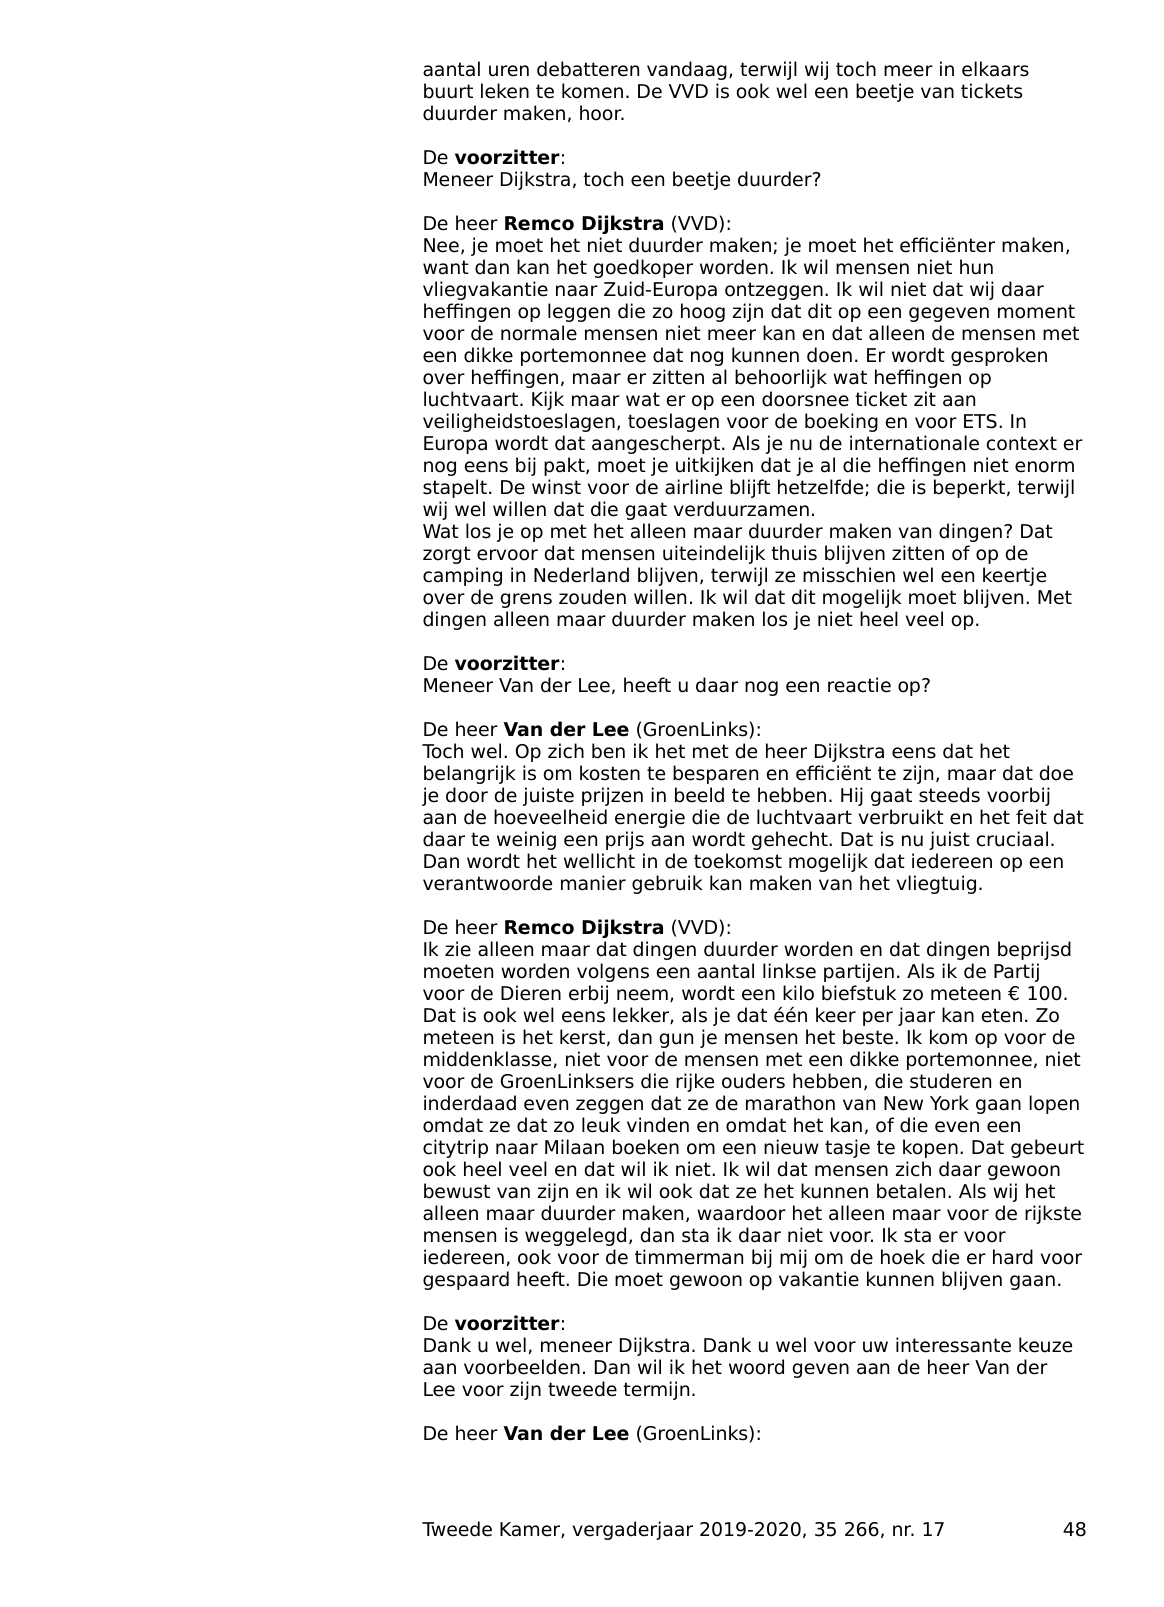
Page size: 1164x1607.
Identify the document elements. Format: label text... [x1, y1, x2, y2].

text Toch wel. Op zich ben ik het met de heer Dijkstra eens dat het belangrijk is om kosten te besparen en efficiënt te zijn, maar dat doe je door de juiste prijzen in beeld te hebben. Hij gaat steeds voorbij aan de hoeveelheid energie die de luchtvaart verbruikt en het feit dat daar te weinig een prijs aan wordt gehecht. Dat is nu juist cruciaal. Dan wordt het wellicht in de toekomst mogelijk dat iedereen op een verantwoorde manier gebruik kan maken van het vliegtuig. [422, 741, 1087, 895]
text De voorzitter: [422, 147, 1087, 169]
text Wat los je op met het alleen maar duurder maken van dingen? Dat zorgt ervoor dat mensen uiteindelijk thuis blijven zitten of op de camping in Nederland blijven, terwijl ze misschien wel een keertje over de grens zouden willen. Ik wil dat dit mogelijk moet blijven. Met dingen alleen maar duurder maken los je niet heel veel op. [422, 521, 1087, 631]
text Nee, je moet het niet duurder maken; je moet het efficiënter maken, want dan kan het goedkoper worden. Ik wil mensen niet hun vliegvakantie naar Zuid-Europa ontzeggen. Ik wil niet dat wij daar heffingen op leggen die zo hoog zijn dat dit op een gegeven moment voor de normale mensen niet meer kan en dat alleen de mensen met een dikke portemonnee dat nog kunnen doen. Er wordt gesproken over heffingen, maar er zitten al behoorlijk wat heffingen op luchtvaart. Kijk maar wat er op een doorsnee ticket zit aan veiligheidstoeslagen, toeslagen voor de boeking en voor ETS. In Europa wordt dat aangescherpt. Als je nu de internationale context er nog eens bij pakt, moet je uitkijken dat je al die heffingen niet enorm stapelt. De winst voor de airline blijft hetzelfde; die is beperkt, terwijl wij wel willen dat die gaat verduurzamen. [422, 235, 1087, 521]
text De voorzitter: [422, 1313, 1087, 1335]
text De heer Remco Dijkstra (VVD): [422, 917, 1087, 939]
text Dank u wel, meneer Dijkstra. Dank u wel voor uw interessante keuze aan voorbeelden. Dan wil ik het woord geven aan de heer Van der Lee voor zijn tweede termijn. [422, 1335, 1087, 1401]
text De voorzitter: [422, 653, 1087, 675]
text Meneer Dijkstra, toch een beetje duurder? [422, 169, 1087, 191]
text aantal uren debatteren vandaag, terwijl wij toch meer in elkaars buurt leken te komen. De VVD is ook wel een beetje van tickets duurder maken, hoor. [422, 59, 1087, 125]
text De heer Remco Dijkstra (VVD): [422, 213, 1087, 235]
text De heer Van der Lee (GroenLinks): [422, 719, 1087, 741]
text De heer Van der Lee (GroenLinks): [422, 1423, 1087, 1445]
text Meneer Van der Lee, heeft u daar nog een reactie op? [422, 675, 1087, 697]
text Ik zie alleen maar dat dingen duurder worden en dat dingen beprijsd moeten worden volgens een aantal linkse partijen. Als ik de Partij voor de Dieren erbij neem, wordt een kilo biefstuk zo meteen € 100. Dat is ook wel eens lekker, als je dat één keer per jaar kan eten. Zo meteen is het kerst, dan gun je mensen het beste. Ik kom op voor de middenklasse, niet voor de mensen met een dikke portemonnee, niet voor de GroenLinksers die rijke ouders hebben, die studeren en inderdaad even zeggen dat ze de marathon van New York gaan lopen omdat ze dat zo leuk vinden en omdat het kan, of die even een citytrip naar Milaan boeken om een nieuw tasje te kopen. Dat gebeurt ook heel veel en dat wil ik niet. Ik wil dat mensen zich daar gewoon bewust van zijn en ik wil ook dat ze het kunnen betalen. Als wij het alleen maar duurder maken, waardoor het alleen maar voor de rijkste mensen is weggelegd, dan sta ik daar niet voor. Ik sta er voor iedereen, ook voor de timmerman bij mij om de hoek die er hard voor gespaard heeft. Die moet gewoon op vakantie kunnen blijven gaan. [422, 939, 1087, 1291]
